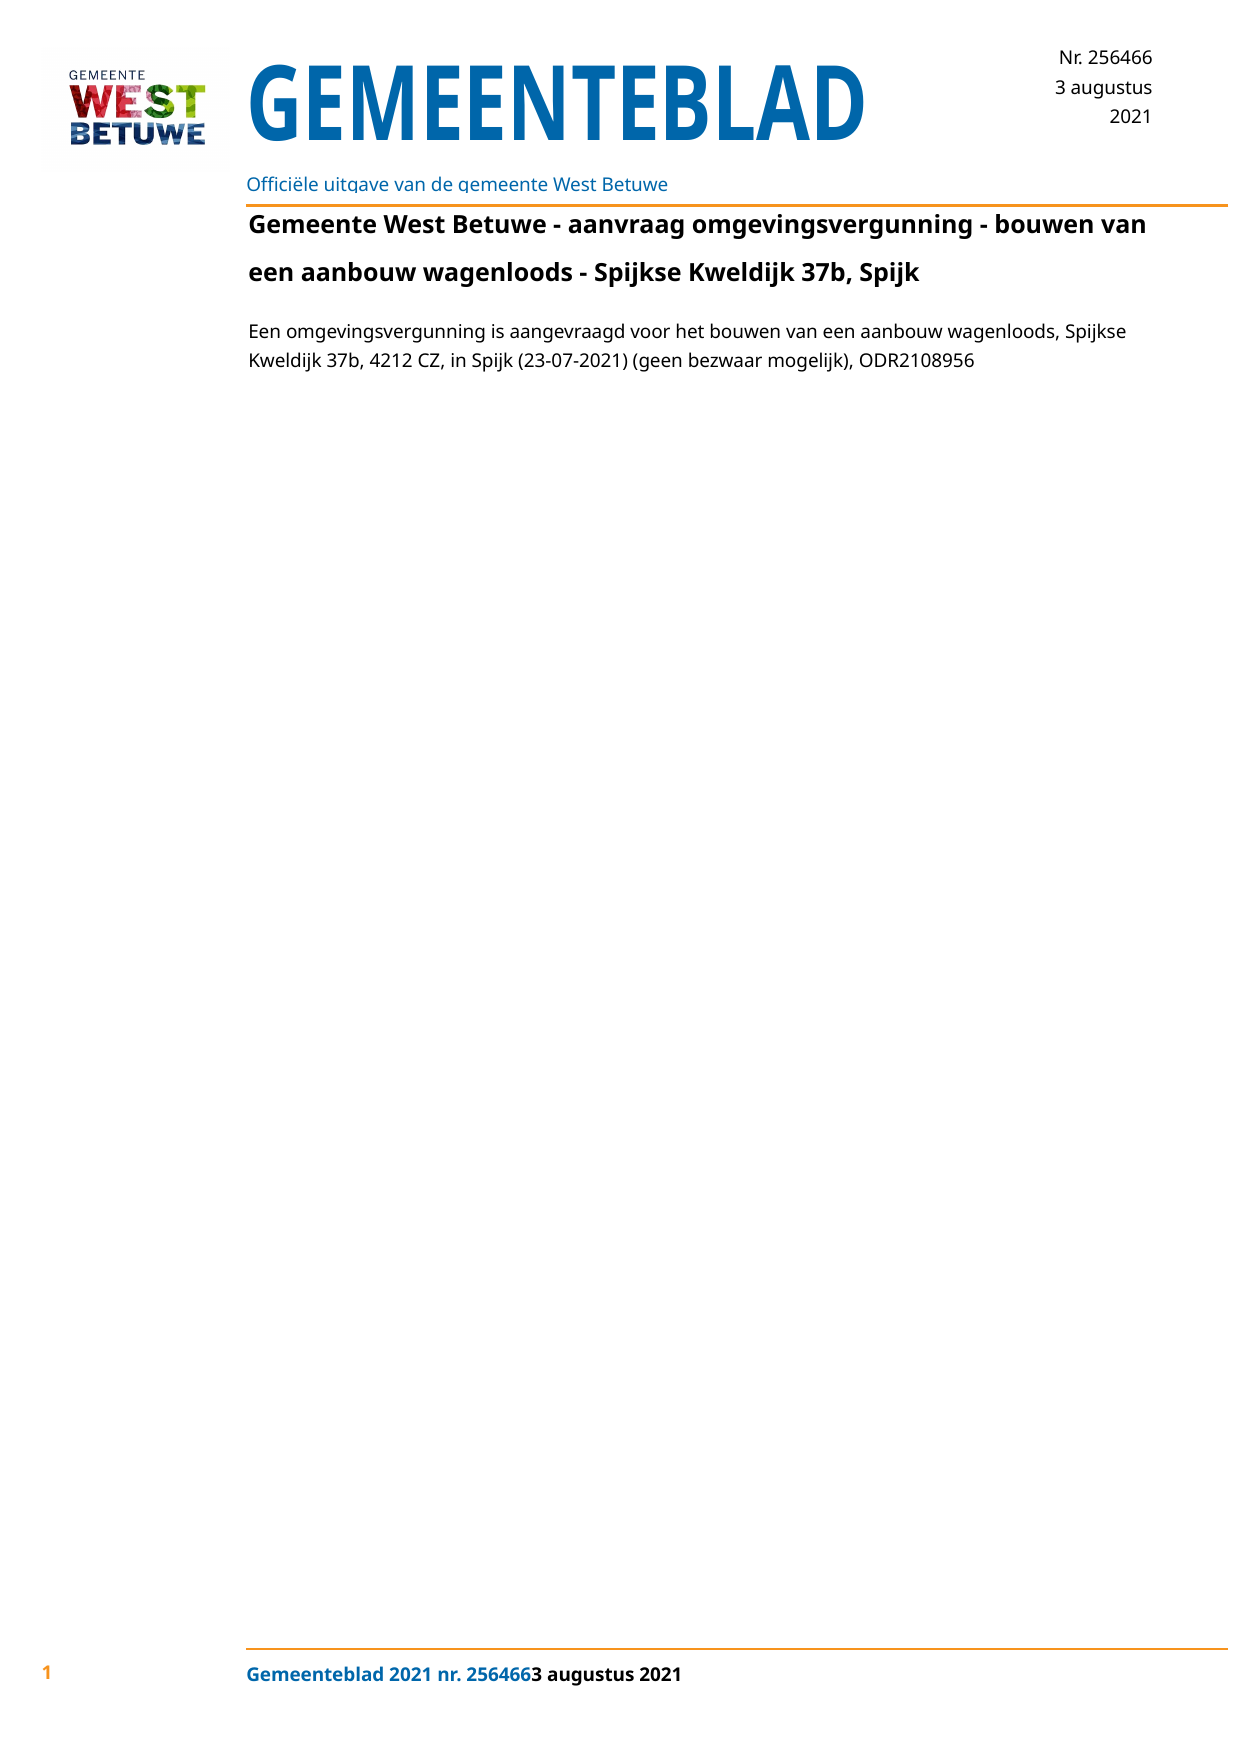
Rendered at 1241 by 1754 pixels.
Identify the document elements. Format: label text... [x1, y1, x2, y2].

picture [41, 47, 231, 172]
text Een omgevingsvergunning is aangevraagd voor het bouwen van een aanbouw wagenloods, Spijkse Kweldijk 37b, 4212 CZ, in Spijk (23-07-2021) (geen bezwaar mogelijk), ODR2108956 [248, 318, 1152, 373]
text Gemeente West Betuwe - aanvraag omgevingsvergunning - bouwen van een aanbouw wagenloods - Spijkse Kweldijk 37b, Spijk [248, 207, 1152, 288]
